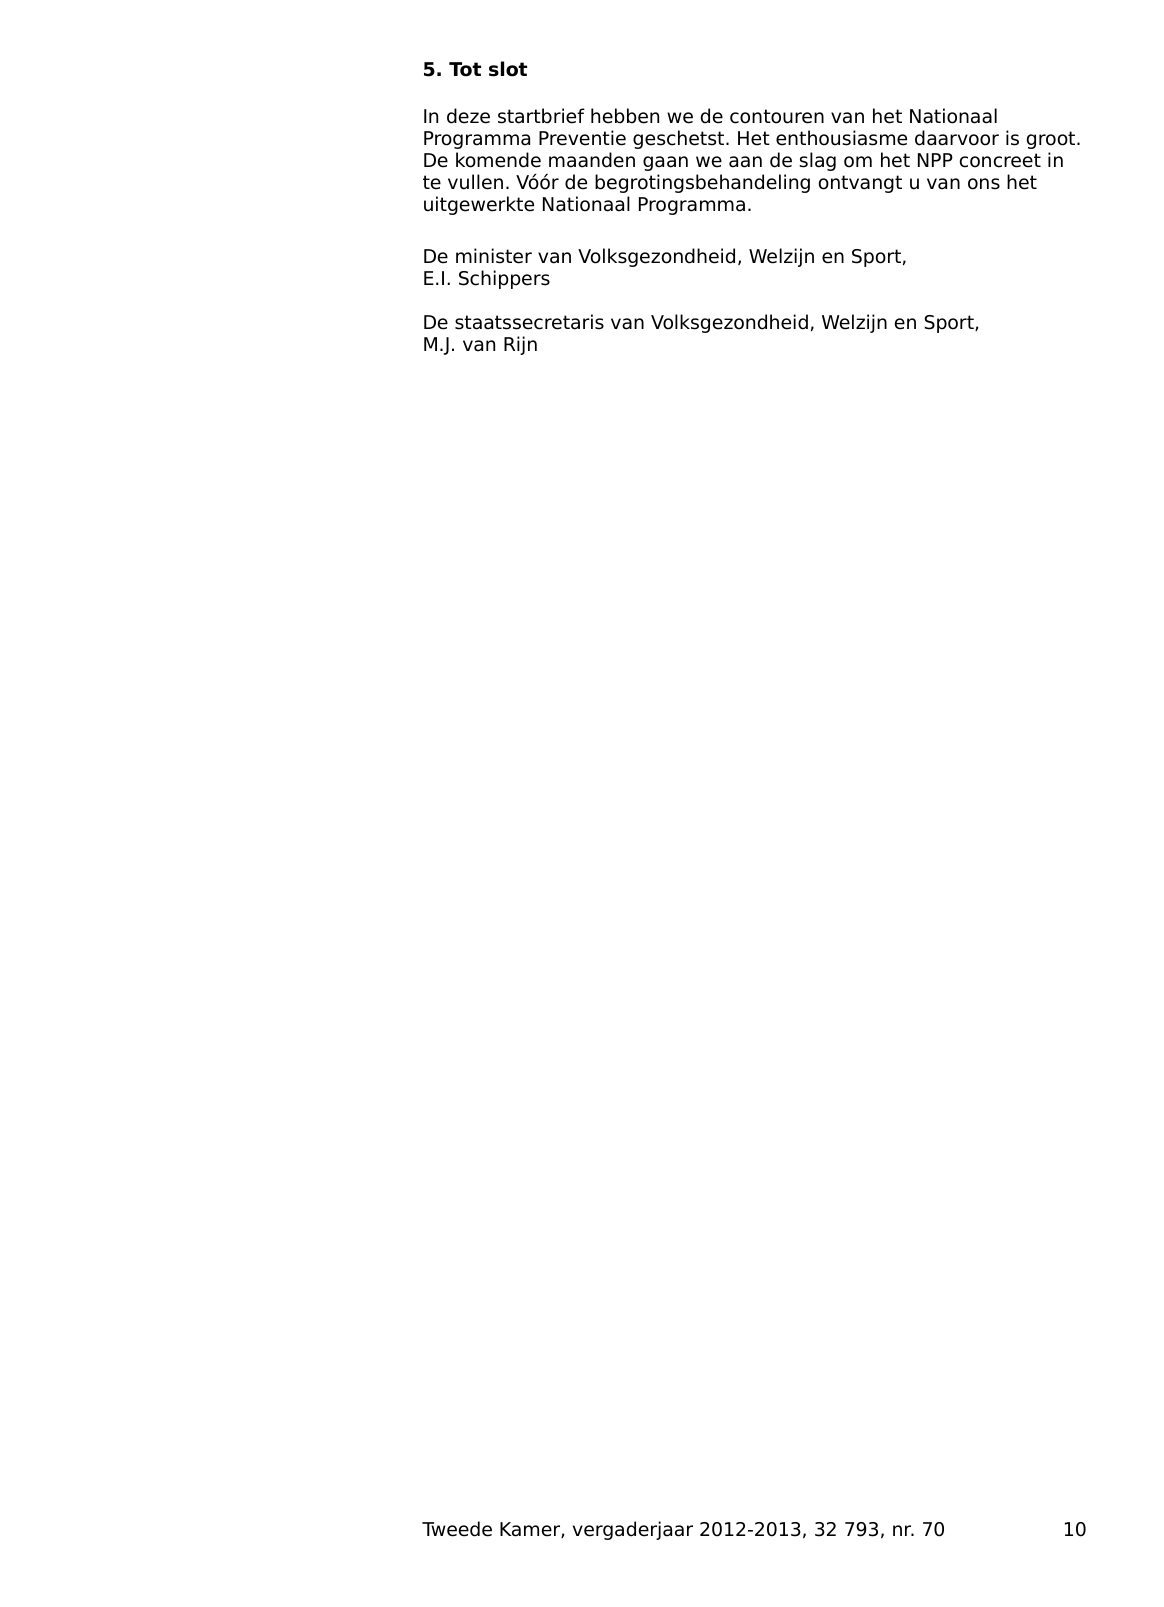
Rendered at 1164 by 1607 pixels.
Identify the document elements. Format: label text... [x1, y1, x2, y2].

text De staatssecretaris van Volksgezondheid, Welzijn en Sport, M.J. van Rijn [422, 312, 1087, 356]
text De minister van Volksgezondheid, Welzijn en Sport, E.I. Schippers [422, 246, 1087, 290]
text In deze startbrief hebben we de contouren van het Nationaal Programma Preventie geschetst. Het enthousiasme daarvoor is groot. De komende maanden gaan we aan de slag om het NPP concreet in te vullen. Vóór de begrotingsbehandeling ontvangt u van ons het uitgewerkte Nationaal Programma. [422, 106, 1087, 216]
subtitle 5. Tot slot [422, 59, 1087, 81]
